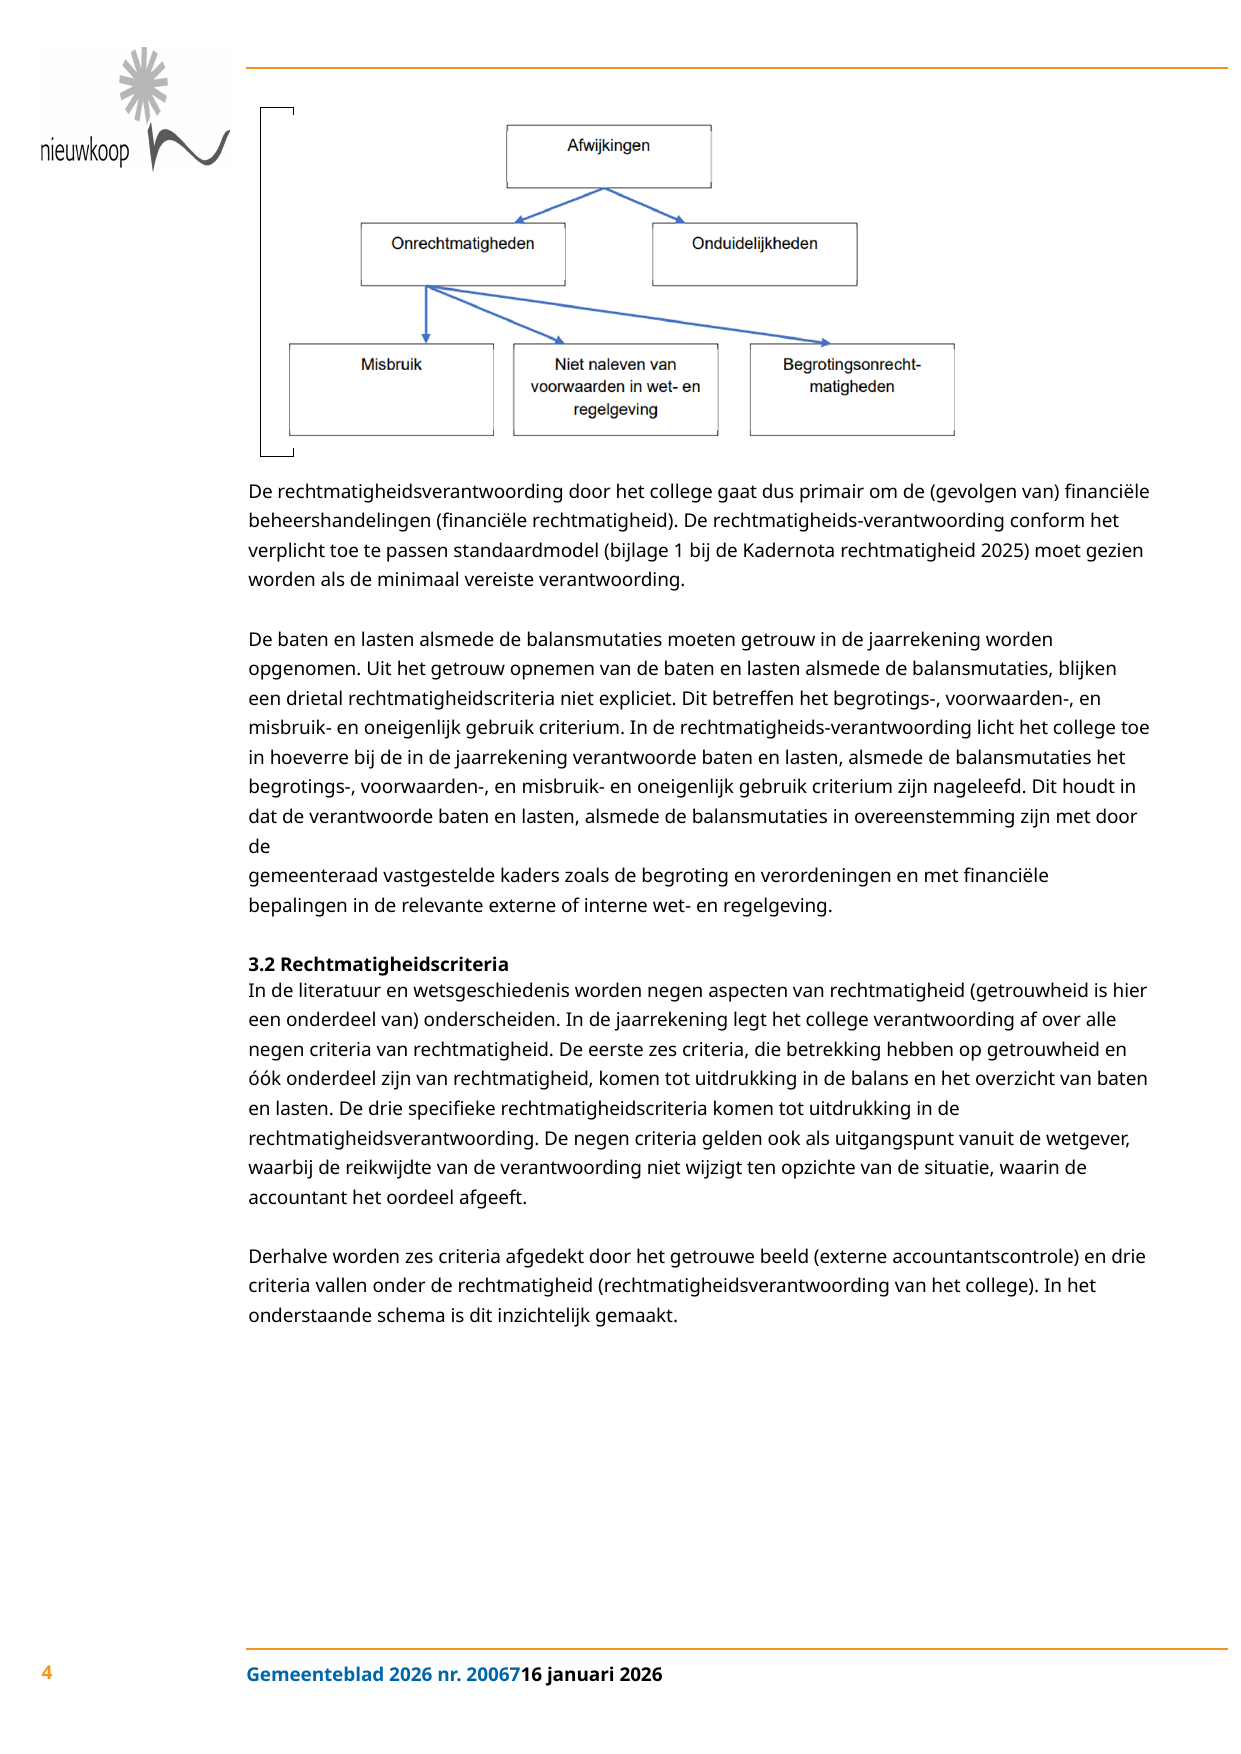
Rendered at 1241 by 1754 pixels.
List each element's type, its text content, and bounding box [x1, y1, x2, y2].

text De baten en lasten alsmede de balansmutaties moeten getrouw in de jaarrekening worden opgenomen. Uit het getrouw opnemen van de baten en lasten alsmede de balansmutaties, blijken een drietal rechtmatigheidscriteria niet expliciet. Dit betreffen het begrotings-, voorwaarden-, en misbruik- en oneigenlijk gebruik criterium. In de rechtmatigheids-verantwoording licht het college toe in hoeverre bij de in de jaarrekening verantwoorde baten en lasten, alsmede de balansmutaties het begrotings-, voorwaarden-, en misbruik- en oneigenlijk gebruik criterium zijn nageleefd. Dit houdt in dat de verantwoorde baten en lasten, alsmede de balansmutaties in overeenstemming zijn met door de [248, 626, 1152, 858]
text gemeenteraad vastgestelde kaders zoals de begroting en verordeningen en met financiële bepalingen in de relevante externe of interne wet- en regelgeving. [248, 862, 1152, 918]
text De rechtmatigheidsverantwoording door het college gaat dus primair om de (gevolgen van) financiële beheershandelingen (financiële rechtmatigheid). De rechtmatigheids-verantwoording conform het verplicht toe te passen standaardmodel (bijlage 1 bij de Kadernota rechtmatigheid 2025) moet gezien worden als de minimaal vereiste verantwoording. [248, 478, 1152, 592]
text 3.2 Rechtmatigheidscriteria [248, 951, 1152, 977]
text In de literatuur en wetsgeschiedenis worden negen aspecten van rechtmatigheid (getrouwheid is hier een onderdeel van) onderscheiden. In de jaarrekening legt het college verantwoording af over alle negen criteria van rechtmatigheid. De eerste zes criteria, die betrekking hebben op getrouwheid en óók onderdeel zijn van rechtmatigheid, komen tot uitdrukking in de balans en het overzicht van baten en lasten. De drie specifieke rechtmatigheidscriteria komen tot uitdrukking in de rechtmatigheidsverantwoording. De negen criteria gelden ook als uitgangspunt vanuit de wetgever, waarbij de reikwijdte van de verantwoording niet wijzigt ten opzichte van de situatie, waarin de accountant het oordeel afgeeft. [248, 977, 1152, 1210]
picture [41, 47, 231, 172]
picture [268, 115, 978, 448]
text Derhalve worden zes criteria afgedekt door het getrouwe beeld (externe accountantscontrole) en drie criteria vallen onder de rechtmatigheid (rechtmatigheidsverantwoording van het college). In het onderstaande schema is dit inzichtelijk gemaakt. [248, 1243, 1152, 1328]
